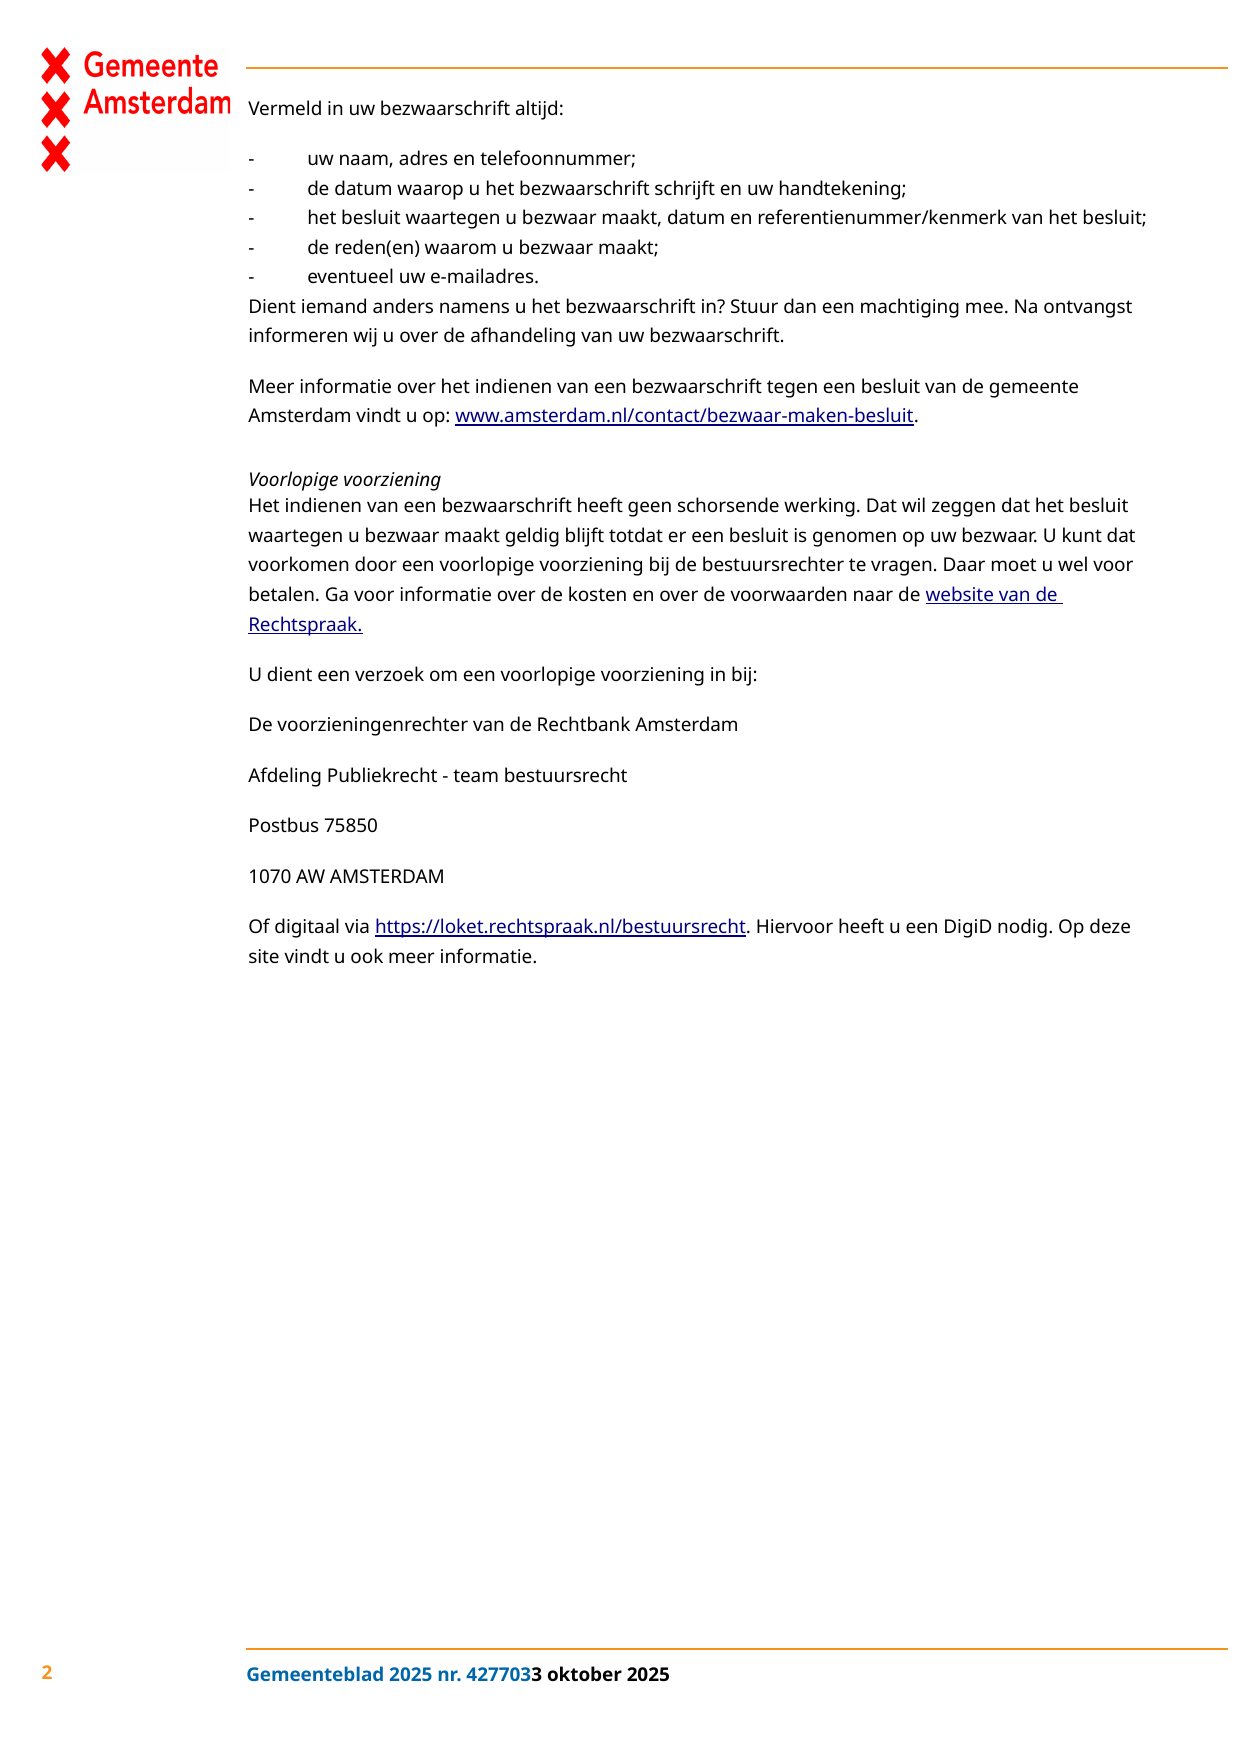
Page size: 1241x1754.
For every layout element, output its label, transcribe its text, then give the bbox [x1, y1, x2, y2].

text Het indienen van een bezwaarschrift heeft geen schorsende werking. Dat wil zeggen dat het besluit waartegen u bezwaar maakt geldig blijft totdat er een besluit is genomen op uw bezwaar. U kunt dat voorkomen door een voorlopige voorziening bij de bestuursrechter te vragen. Daar moet u wel voor betalen. Ga voor informatie over de kosten en over de voorwaarden naar de website van de Rechtspraak. [248, 492, 1152, 636]
text Voorlopige voorziening [248, 467, 1152, 492]
text Postbus 75850 [248, 812, 1152, 838]
list het besluit waartegen u bezwaar maakt, datum en referentienummer/kenmerk van het besluit; [248, 204, 1152, 230]
text Of digitaal via https://loket.rechtspraak.nl/bestuursrecht. Hiervoor heeft u een DigiD nodig. Op deze site vindt u ook meer informatie. [248, 913, 1152, 968]
text Dient iemand anders namens u het bezwaarschrift in? Stuur dan een machtiging mee. Na ontvangst informeren wij u over de afhandeling van uw bezwaarschrift. [248, 293, 1152, 348]
list de reden(en) waarom u bezwaar maakt; [248, 234, 1152, 260]
text Meer informatie over het indienen van een bezwaarschrift tegen een besluit van de gemeente Amsterdam vindt u op: www.amsterdam.nl/contact/bezwaar-maken-besluit. [248, 373, 1152, 428]
list uw naam, adres en telefoonnummer; [248, 145, 1152, 171]
text Vermeld in uw bezwaarschrift altijd: [248, 95, 1152, 121]
list de datum waarop u het bezwaarschrift schrijft en uw handtekening; [248, 175, 1152, 201]
picture [41, 47, 231, 172]
text Afdeling Publiekrecht - team bestuursrecht [248, 762, 1152, 788]
text U dient een verzoek om een voorlopige voorziening in bij: [248, 661, 1152, 687]
text 1070 AW AMSTERDAM [248, 863, 1152, 888]
text De voorzieningenrechter van de Rechtbank Amsterdam [248, 712, 1152, 737]
list eventueel uw e-mailadres. [248, 263, 1152, 289]
